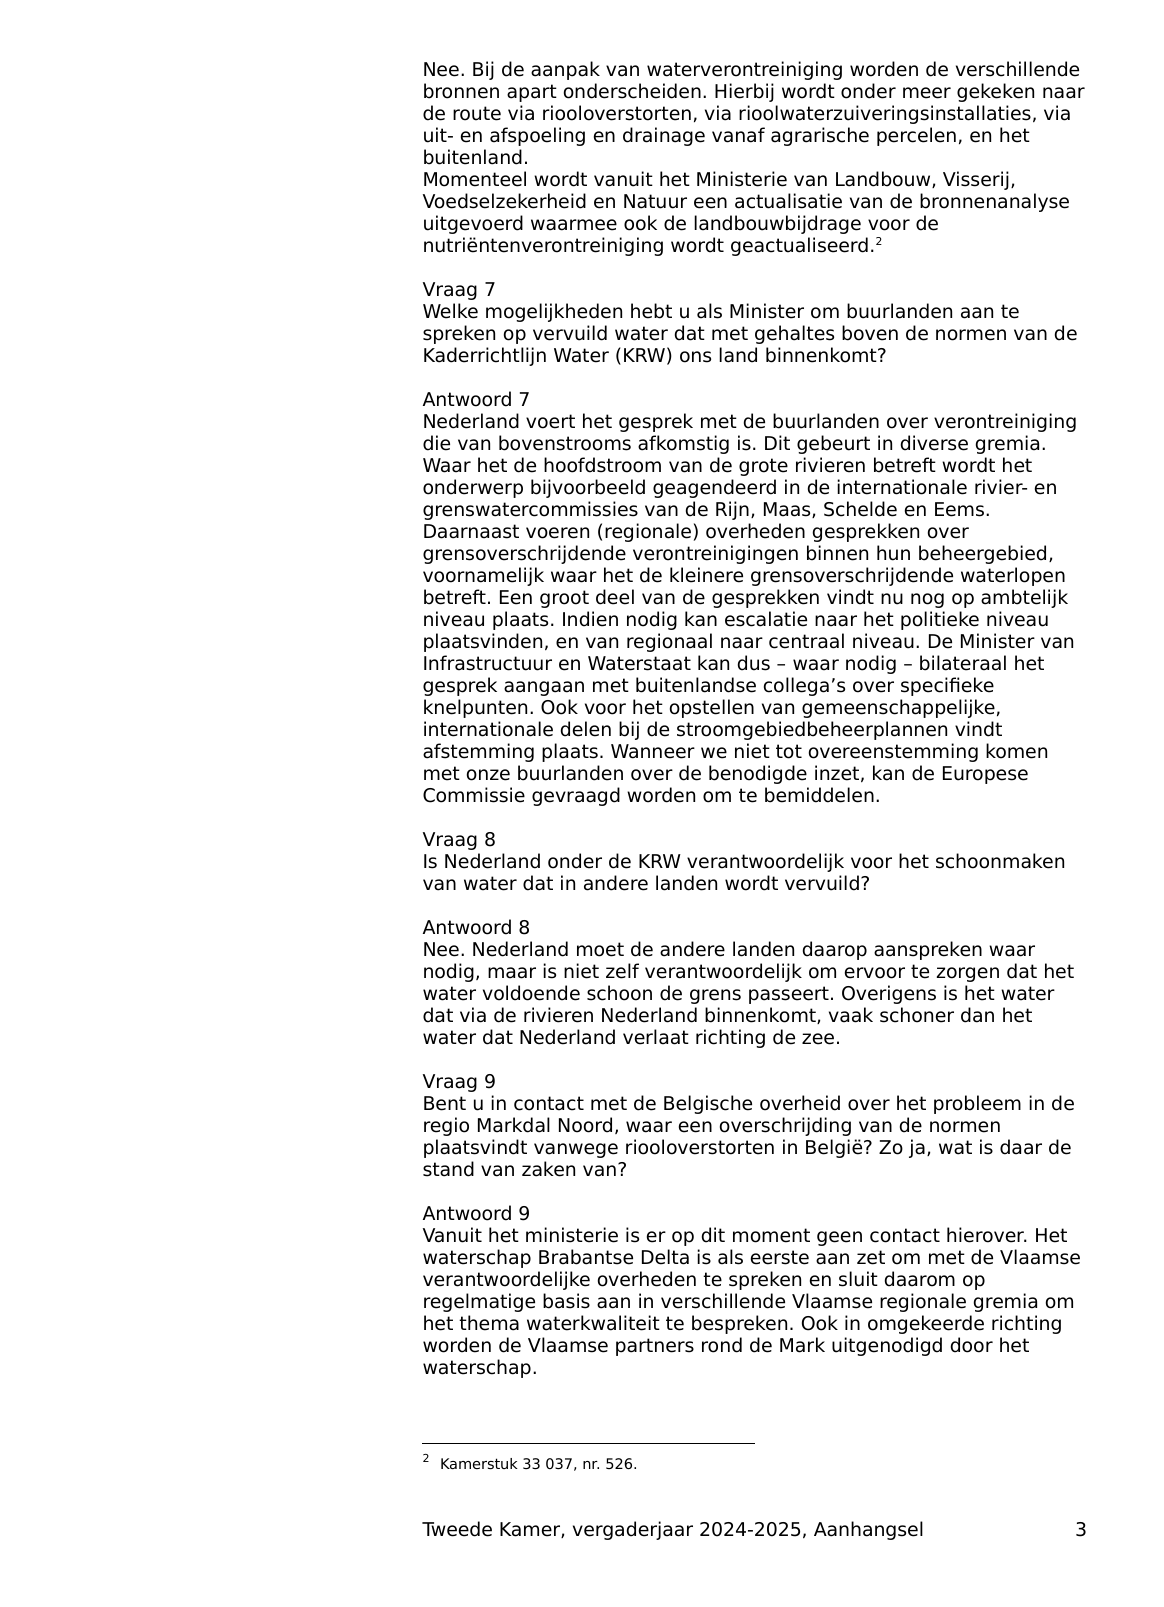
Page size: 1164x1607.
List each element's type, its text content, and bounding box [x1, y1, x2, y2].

text Nederland voert het gesprek met de buurlanden over verontreiniging die van bovenstrooms afkomstig is. Dit gebeurt in diverse gremia. Waar het de hoofdstroom van de grote rivieren betreft wordt het onderwerp bijvoorbeeld geagendeerd in de internationale rivier- en grenswatercommissies van de Rijn, Maas, Schelde en Eems. Daarnaast voeren (regionale) overheden gesprekken over grensoverschrijdende verontreinigingen binnen hun beheergebied, voornamelijk waar het de kleinere grensoverschrijdende waterlopen betreft. Een groot deel van de gesprekken vindt nu nog op ambtelijk niveau plaats. Indien nodig kan escalatie naar het politieke niveau plaatsvinden, en van regionaal naar centraal niveau. De Minister van Infrastructuur en Waterstaat kan dus – waar nodig – bilateraal het gesprek aangaan met buitenlandse collega’s over specifieke knelpunten. Ook voor het opstellen van gemeenschappelijke, internationale delen bij de stroomgebiedbeheerplannen vindt afstemming plaats. Wanneer we niet tot overeenstemming komen met onze buurlanden over de benodigde inzet, kan de Europese Commissie gevraagd worden om te bemiddelen. [422, 411, 1087, 807]
text Momenteel wordt vanuit het Ministerie van Landbouw, Visserij, Voedselzekerheid en Natuur een actualisatie van de bronnenanalyse uitgevoerd waarmee ook de landbouwbijdrage voor de nutriëntenverontreiniging wordt geactualiseerd. [422, 169, 1087, 257]
text Nee. Nederland moet de andere landen daarop aanspreken waar nodig, maar is niet zelf verantwoordelijk om ervoor te zorgen dat het water voldoende schoon de grens passeert. Overigens is het water dat via de rivieren Nederland binnenkomt, vaak schoner dan het water dat Nederland verlaat richting de zee. [422, 939, 1087, 1049]
text Kamerstuk 33 037, nr. 526. [422, 1452, 1087, 1474]
text Vraag 9 [422, 1071, 1087, 1093]
text Vraag 8 [422, 829, 1087, 851]
text Nee. Bij de aanpak van waterverontreiniging worden de verschillende bronnen apart onderscheiden. Hierbij wordt onder meer gekeken naar de route via riooloverstorten, via rioolwaterzuiveringsinstallaties, via uit- en afspoeling en drainage vanaf agrarische percelen, en het buitenland. [422, 59, 1087, 169]
text Vanuit het ministerie is er op dit moment geen contact hierover. Het waterschap Brabantse Delta is als eerste aan zet om met de Vlaamse verantwoordelijke overheden te spreken en sluit daarom op regelmatige basis aan in verschillende Vlaamse regionale gremia om het thema waterkwaliteit te bespreken. Ook in omgekeerde richting worden de Vlaamse partners rond de Mark uitgenodigd door het waterschap. [422, 1225, 1087, 1379]
text Bent u in contact met de Belgische overheid over het probleem in de regio Markdal Noord, waar een overschrijding van de normen plaatsvindt vanwege riooloverstorten in België? Zo ja, wat is daar de stand van zaken van? [422, 1093, 1087, 1181]
text Antwoord 7 [422, 389, 1087, 411]
text Antwoord 8 [422, 917, 1087, 939]
text Vraag 7 [422, 279, 1087, 301]
text Is Nederland onder de KRW verantwoordelijk voor het schoonmaken van water dat in andere landen wordt vervuild? [422, 851, 1087, 895]
text Welke mogelijkheden hebt u als Minister om buurlanden aan te spreken op vervuild water dat met gehaltes boven de normen van de Kaderrichtlijn Water (KRW) ons land binnenkomt? [422, 301, 1087, 367]
text Antwoord 9 [422, 1203, 1087, 1225]
